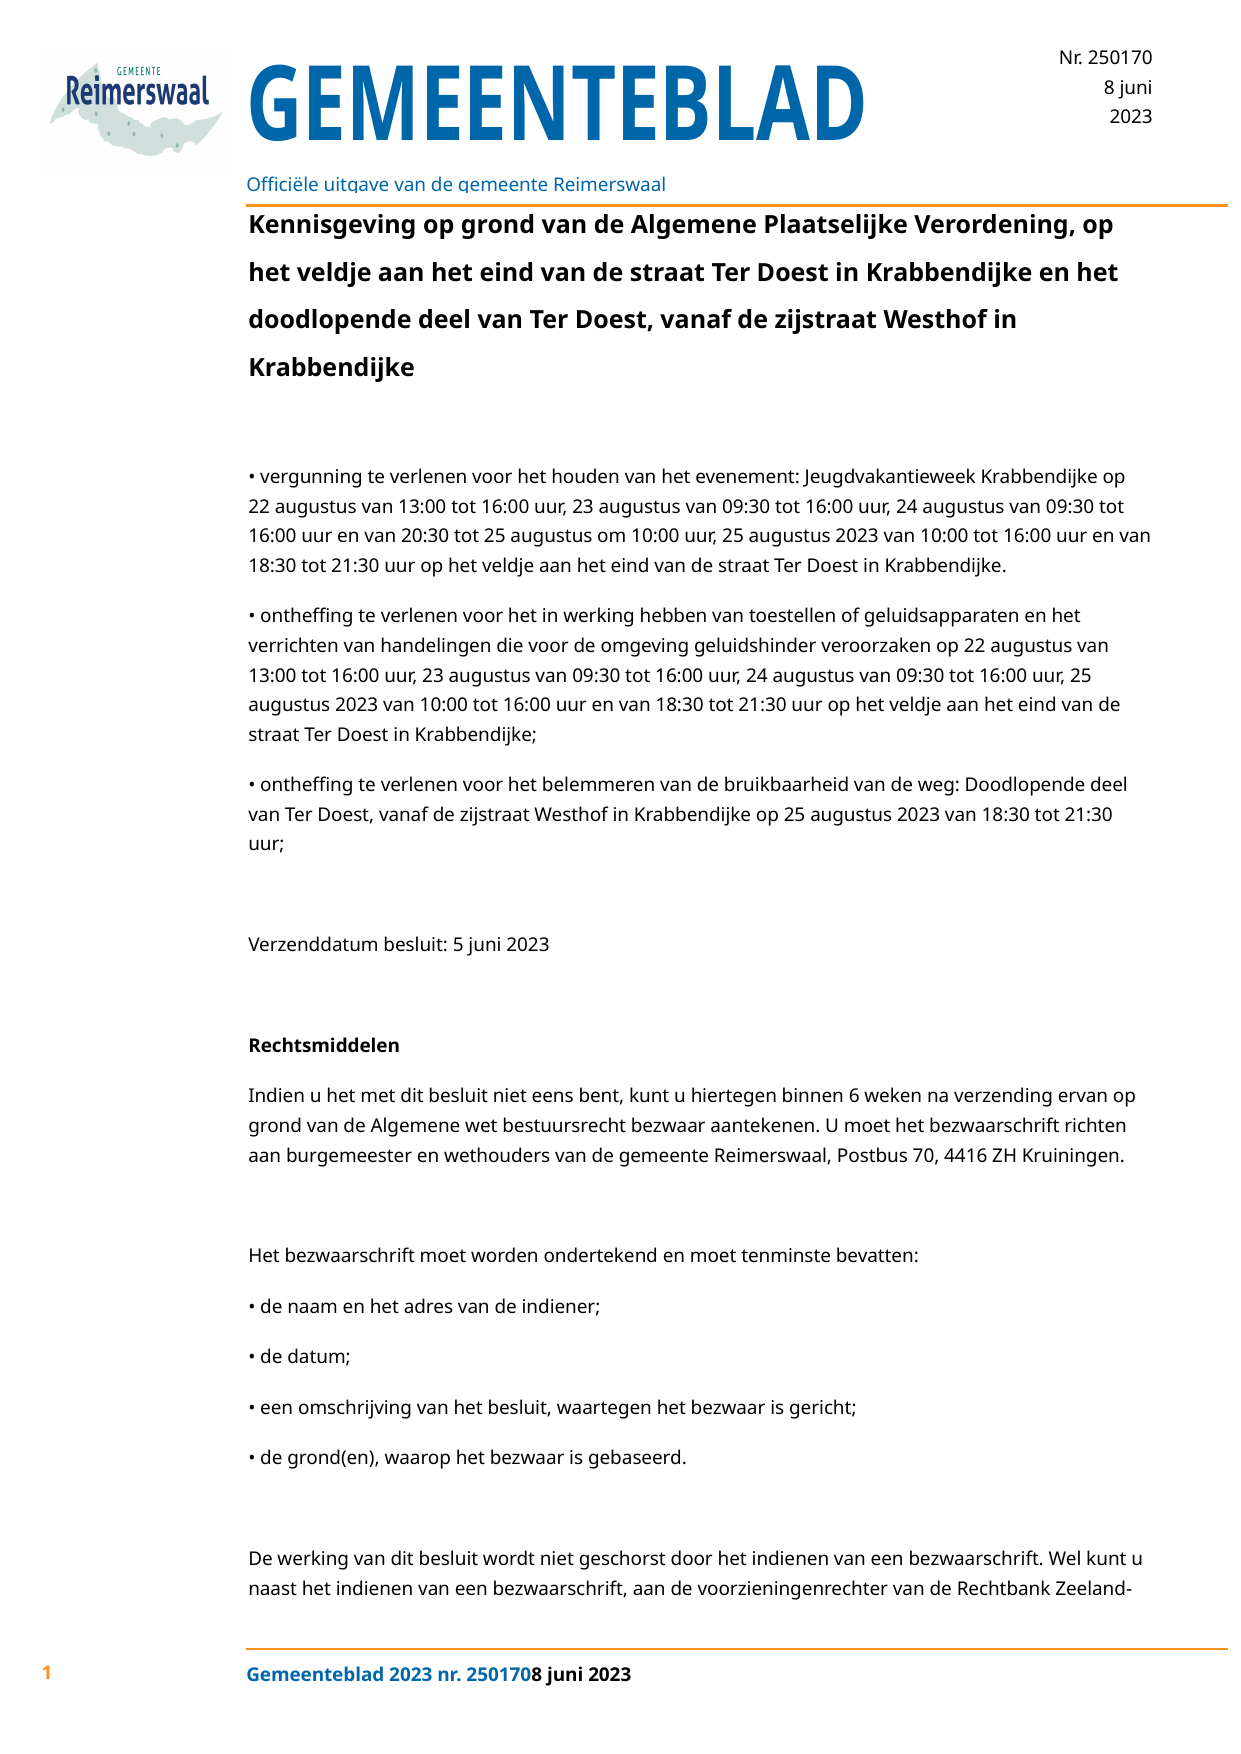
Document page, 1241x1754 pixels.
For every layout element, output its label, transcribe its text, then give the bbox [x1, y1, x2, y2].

text • een omschrijving van het besluit, waartegen het bezwaar is gericht; [248, 1394, 1152, 1420]
text • de naam en het adres van de indiener; [248, 1293, 1152, 1319]
text • ontheffing te verlenen voor het in werking hebben van toestellen of geluidsapparaten en het verrichten van handelingen die voor de omgeving geluidshinder veroorzaken op 22 augustus van 13:00 tot 16:00 uur, 23 augustus van 09:30 tot 16:00 uur, 24 augustus van 09:30 tot 16:00 uur, 25 augustus 2023 van 10:00 tot 16:00 uur en van 18:30 tot 21:30 uur op het veldje aan het eind van de straat Ter Doest in Krabbendijke; [248, 603, 1152, 747]
text Indien u het met dit besluit niet eens bent, kunt u hiertegen binnen 6 weken na verzending ervan op grond van de Algemene wet bestuursrecht bezwaar aantekenen. U moet het bezwaarschrift richten aan burgemeester en wethouders van de gemeente Reimerswaal, Postbus 70, 4416 ZH Kruiningen. [248, 1083, 1152, 1168]
text Verzenddatum besluit: 5 juni 2023 [248, 931, 1152, 957]
text • ontheffing te verlenen voor het belemmeren van de bruikbaarheid van de weg: Doodlopende deel van Ter Doest, vanaf de zijstraat Westhof in Krabbendijke op 25 augustus 2023 van 18:30 tot 21:30 uur; [248, 771, 1152, 856]
text Kennisgeving op grond van de Algemene Plaatselijke Verordening, op het veldje aan het eind van de straat Ter Doest in Krabbendijke en het doodlopende deel van Ter Doest, vanaf de zijstraat Westhof in Krabbendijke [248, 207, 1152, 384]
text De werking van dit besluit wordt niet geschorst door het indienen van een bezwaarschrift. Wel kunt u naast het indienen van een bezwaarschrift, aan de voorzieningenrechter van de Rechtbank Zeeland- [248, 1545, 1152, 1601]
text • vergunning te verlenen voor het houden van het evenement: Jeugdvakantieweek Krabbendijke op 22 augustus van 13:00 tot 16:00 uur, 23 augustus van 09:30 tot 16:00 uur, 24 augustus van 09:30 tot 16:00 uur en van 20:30 tot 25 augustus om 10:00 uur, 25 augustus 2023 van 10:00 tot 16:00 uur en van 18:30 tot 21:30 uur op het veldje aan het eind van de straat Ter Doest in Krabbendijke. [248, 463, 1152, 578]
text Het bezwaarschrift moet worden ondertekend en moet tenminste bevatten: [248, 1243, 1152, 1268]
text • de datum; [248, 1343, 1152, 1369]
text • de grond(en), waarop het bezwaar is gebaseerd. [248, 1444, 1152, 1470]
picture [41, 47, 231, 172]
text Rechtsmiddelen [248, 1032, 1152, 1058]
